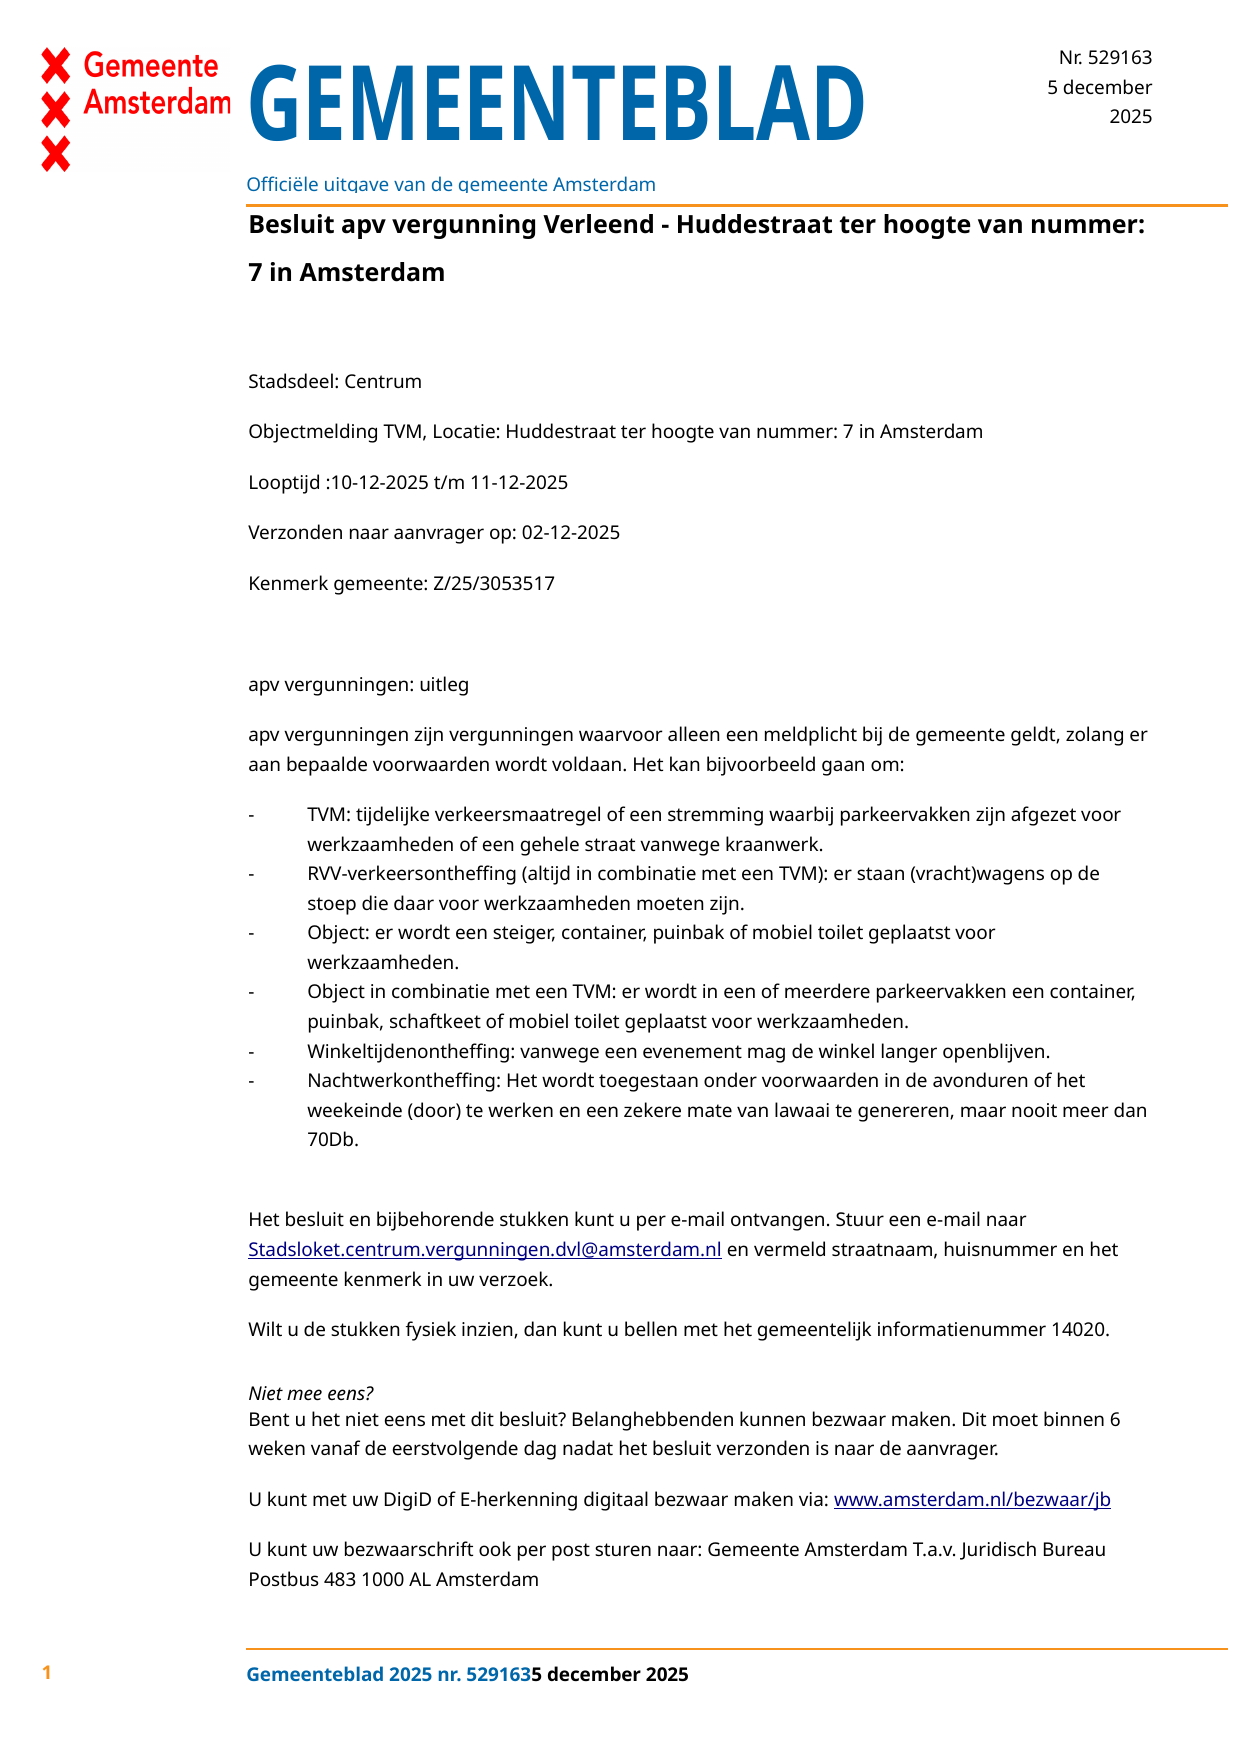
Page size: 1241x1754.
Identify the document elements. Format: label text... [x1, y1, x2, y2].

text Stadsdeel: Centrum [248, 368, 1152, 394]
text Besluit apv vergunning Verleend - Huddestraat ter hoogte van nummer: 7 in Amsterdam [248, 207, 1152, 288]
text U kunt met uw DigiD of E-herkenning digitaal bezwaar maken via: www.amsterdam.nl/bezwaar/jb [248, 1486, 1152, 1512]
list TVM: tijdelijke verkeersmaatregel of een stremming waarbij parkeervakken zijn afgezet voor werkzaamheden of een gehele straat vanwege kraanwerk. [248, 801, 1152, 857]
list Object: er wordt een steiger, container, puinbak of mobiel toilet geplaatst voor werkzaamheden. [248, 919, 1152, 975]
text Kenmerk gemeente: Z/25/3053517 [248, 570, 1152, 596]
text U kunt uw bezwaarschrift ook per post sturen naar: Gemeente Amsterdam T.a.v. Juridisch Bureau Postbus 483 1000 AL Amsterdam [248, 1536, 1152, 1592]
text Het besluit en bijbehorende stukken kunt u per e-mail ontvangen. Stuur een e-mail naar Stadsloket.centrum.vergunningen.dvl@amsterdam.nl en vermeld straatnaam, huisnummer en het gemeente kenmerk in uw verzoek. [248, 1207, 1152, 1292]
text apv vergunningen zijn vergunningen waarvoor alleen een meldplicht bij de gemeente geldt, zolang er aan bepaalde voorwaarden wordt voldaan. Het kan bijvoorbeeld gaan om: [248, 721, 1152, 777]
text Niet mee eens? [248, 1380, 1152, 1406]
text Verzonden naar aanvrager op: 02-12-2025 [248, 519, 1152, 545]
text Looptijd :10-12-2025 t/m 11-12-2025 [248, 469, 1152, 495]
list Object in combinatie met een TVM: er wordt in een of meerdere parkeervakken een container, puinbak, schaftkeet of mobiel toilet geplaatst voor werkzaamheden. [248, 979, 1152, 1034]
list RVV-verkeersontheffing (altijd in combinatie met een TVM): er staan (vracht)wagens op de stoep die daar voor werkzaamheden moeten zijn. [248, 860, 1152, 916]
text Objectmelding TVM, Locatie: Huddestraat ter hoogte van nummer: 7 in Amsterdam [248, 419, 1152, 444]
text apv vergunningen: uitleg [248, 671, 1152, 697]
text Wilt u de stukken fysiek inzien, dan kunt u bellen met het gemeentelijk informatienummer 14020. [248, 1316, 1152, 1342]
picture [41, 47, 231, 172]
list Nachtwerkontheffing: Het wordt toegestaan onder voorwaarden in de avonduren of het weekeinde (door) te werken en een zekere mate van lawaai te genereren, maar nooit meer dan 70Db. [248, 1067, 1152, 1152]
list Winkeltijdenontheffing: vanwege een evenement mag de winkel langer openblijven. [248, 1038, 1152, 1064]
text Bent u het niet eens met dit besluit? Belanghebbenden kunnen bezwaar maken. Dit moet binnen 6 weken vanaf de eerstvolgende dag nadat het besluit verzonden is naar de aanvrager. [248, 1406, 1152, 1461]
